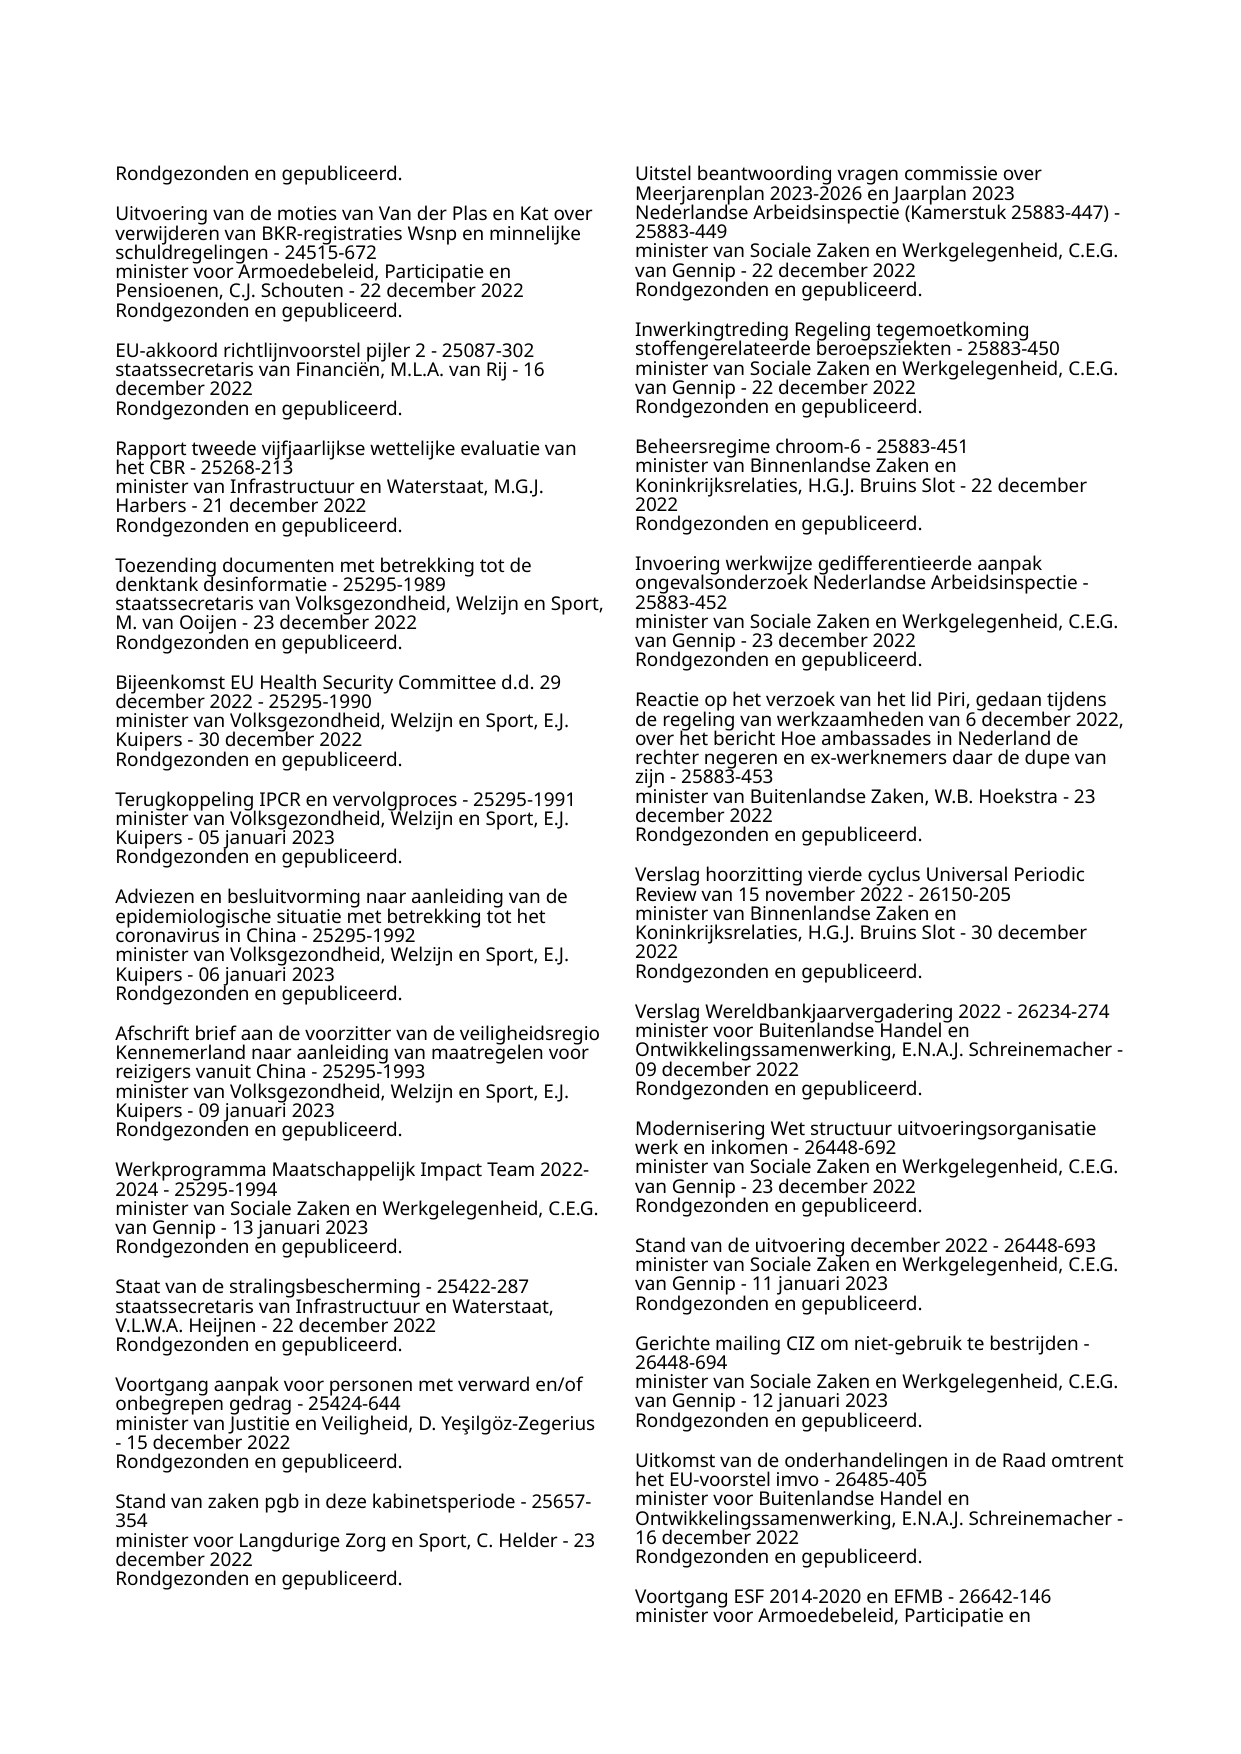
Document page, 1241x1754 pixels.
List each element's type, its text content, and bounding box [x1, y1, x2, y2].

text Verslag hoorzitting vierde cyclus Universal Periodic Review van 15 november 2022 - 26150-205 [635, 866, 1125, 905]
text minister van Sociale Zaken en Werkgelegenheid, C.E.G. van Gennip - 23 december 2022 [635, 613, 1125, 651]
text Stand van zaken pgb in deze kabinetsperiode - 25657-354 [115, 1493, 605, 1532]
text Rondgezonden en gepubliceerd. [635, 1412, 1125, 1431]
text minister voor Buitenlandse Handel en Ontwikkelingssamenwerking, E.N.A.J. Schreinemacher - 09 december 2022 [635, 1022, 1125, 1080]
text Rondgezonden en gepubliceerd. [115, 751, 605, 770]
text Voortgang ESF 2014-2020 en EFMB - 26642-146 [635, 1588, 1125, 1607]
text Rondgezonden en gepubliceerd. [115, 302, 605, 321]
text minister voor Buitenlandse Handel en Ontwikkelingssamenwerking, E.N.A.J. Schreinemacher - 16 december 2022 [635, 1490, 1125, 1548]
text Rondgezonden en gepubliceerd. [115, 399, 605, 419]
text Rondgezonden en gepubliceerd. [115, 165, 605, 184]
text minister van Sociale Zaken en Werkgelegenheid, C.E.G. van Gennip - 22 december 2022 [635, 359, 1125, 398]
text Gerichte mailing CIZ om niet-gebruik te bestrijden - 26448-694 [635, 1335, 1125, 1373]
text Bijeenkomst EU Health Security Committee d.d. 29 december 2022 - 25295-1990 [115, 674, 605, 712]
text minister van Binnenlandse Zaken en Koninkrijksrelaties, H.G.J. Bruins Slot - 22 december 2022 [635, 457, 1125, 515]
text staatssecretaris van Infrastructuur en Waterstaat, V.L.W.A. Heijnen - 22 december 2022 [115, 1298, 605, 1336]
text minister van Sociale Zaken en Werkgelegenheid, C.E.G. van Gennip - 22 december 2022 [635, 242, 1125, 281]
text EU-akkoord richtlijnvoorstel pijler 2 - 25087-302 [115, 342, 605, 361]
text Rondgezonden en gepubliceerd. [635, 1548, 1125, 1567]
text minister van Sociale Zaken en Werkgelegenheid, C.E.G. van Gennip - 12 januari 2023 [635, 1373, 1125, 1412]
text Rondgezonden en gepubliceerd. [635, 1295, 1125, 1314]
text staatssecretaris van Volksgezondheid, Welzijn en Sport, M. van Ooijen - 23 december 2022 [115, 595, 605, 634]
text minister van Sociale Zaken en Werkgelegenheid, C.E.G. van Gennip - 23 december 2022 [635, 1158, 1125, 1197]
text minister van Buitenlandse Zaken, W.B. Hoekstra - 23 december 2022 [635, 788, 1125, 826]
text Rondgezonden en gepubliceerd. [115, 1121, 605, 1141]
text Rondgezonden en gepubliceerd. [115, 1336, 605, 1355]
text Rondgezonden en gepubliceerd. [115, 1238, 605, 1258]
text minister voor Armoedebeleid, Participatie en [635, 1607, 1125, 1627]
text minister van Sociale Zaken en Werkgelegenheid, C.E.G. van Gennip - 13 januari 2023 [115, 1200, 605, 1238]
text Adviezen en besluitvorming naar aanleiding van de epidemiologische situatie met betrekking tot het coronavirus in China - 25295-1992 [115, 888, 605, 946]
text Rondgezonden en gepubliceerd. [635, 398, 1125, 417]
text Voortgang aanpak voor personen met verward en/of onbegrepen gedrag - 25424-644 [115, 1376, 605, 1415]
text Terugkoppeling IPCR en vervolgproces - 25295-1991 [115, 791, 605, 810]
text Toezending documenten met betrekking tot de denktank desinformatie - 25295-1989 [115, 557, 605, 595]
text minister van Sociale Zaken en Werkgelegenheid, C.E.G. van Gennip - 11 januari 2023 [635, 1256, 1125, 1295]
text Werkprogramma Maatschappelijk Impact Team 2022-2024 - 25295-1994 [115, 1161, 605, 1200]
text Rondgezonden en gepubliceerd. [115, 848, 605, 868]
text Rondgezonden en gepubliceerd. [635, 1197, 1125, 1216]
text Rondgezonden en gepubliceerd. [635, 963, 1125, 982]
text Rondgezonden en gepubliceerd. [115, 634, 605, 653]
text Rondgezonden en gepubliceerd. [115, 517, 605, 536]
text staatssecretaris van Financiën, M.L.A. van Rij - 16 december 2022 [115, 361, 605, 399]
text Rondgezonden en gepubliceerd. [635, 826, 1125, 846]
text Beheersregime chroom-6 - 25883-451 [635, 438, 1125, 457]
text minister van Volksgezondheid, Welzijn en Sport, E.J. Kuipers - 30 december 2022 [115, 712, 605, 751]
text Rapport tweede vijfjaarlijkse wettelijke evaluatie van het CBR - 25268-213 [115, 439, 605, 478]
text minister van Infrastructuur en Waterstaat, M.G.J. Harbers - 21 december 2022 [115, 478, 605, 517]
text Rondgezonden en gepubliceerd. [635, 281, 1125, 300]
text Inwerkingtreding Regeling tegemoetkoming stoffengerelateerde beroepsziekten - 25883-450 [635, 321, 1125, 359]
text Uitstel beantwoording vragen commissie over Meerjarenplan 2023-2026 en Jaarplan 2023 Nederlandse Arbeidsinspectie (Kamerstuk 25883-447) - 25883-449 [635, 165, 1125, 242]
text Invoering werkwijze gedifferentieerde aanpak ongevalsonderzoek Nederlandse Arbeidsinspectie - 25883-452 [635, 555, 1125, 613]
text minister voor Langdurige Zorg en Sport, C. Helder - 23 december 2022 [115, 1532, 605, 1570]
text Modernisering Wet structuur uitvoeringsorganisatie werk en inkomen - 26448-692 [635, 1120, 1125, 1158]
text Stand van de uitvoering december 2022 - 26448-693 [635, 1237, 1125, 1256]
text minister van Binnenlandse Zaken en Koninkrijksrelaties, H.G.J. Bruins Slot - 30 december 2022 [635, 905, 1125, 963]
text Rondgezonden en gepubliceerd. [115, 1453, 605, 1472]
text Rondgezonden en gepubliceerd. [115, 1570, 605, 1589]
text Verslag Wereldbankjaarvergadering 2022 - 26234-274 [635, 1003, 1125, 1022]
text Afschrift brief aan de voorzitter van de veiligheidsregio Kennemerland naar aanleiding van maatregelen voor reizigers vanuit China - 25295-1993 [115, 1025, 605, 1083]
text minister van Justitie en Veiligheid, D. Yeşilgöz-Zegerius - 15 december 2022 [115, 1415, 605, 1453]
text Staat van de stralingsbescherming - 25422-287 [115, 1278, 605, 1298]
text Uitkomst van de onderhandelingen in de Raad omtrent het EU-voorstel imvo - 26485-405 [635, 1452, 1125, 1490]
text Rondgezonden en gepubliceerd. [115, 985, 605, 1004]
text minister van Volksgezondheid, Welzijn en Sport, E.J. Kuipers - 05 januari 2023 [115, 810, 605, 848]
text Rondgezonden en gepubliceerd. [635, 515, 1125, 534]
text Rondgezonden en gepubliceerd. [635, 1080, 1125, 1099]
text minister voor Armoedebeleid, Participatie en Pensioenen, C.J. Schouten - 22 december 2022 [115, 263, 605, 302]
text minister van Volksgezondheid, Welzijn en Sport, E.J. Kuipers - 06 januari 2023 [115, 946, 605, 985]
text Rondgezonden en gepubliceerd. [635, 651, 1125, 671]
text Reactie op het verzoek van het lid Piri, gedaan tijdens de regeling van werkzaamheden van 6 december 2022, over het bericht Hoe ambassades in Nederland de rechter negeren en ex-werknemers daar de dupe van zijn - 25883-453 [635, 691, 1125, 788]
text minister van Volksgezondheid, Welzijn en Sport, E.J. Kuipers - 09 januari 2023 [115, 1083, 605, 1121]
text Uitvoering van de moties van Van der Plas en Kat over verwijderen van BKR-registraties Wsnp en minnelijke schuldregelingen - 24515-672 [115, 205, 605, 263]
